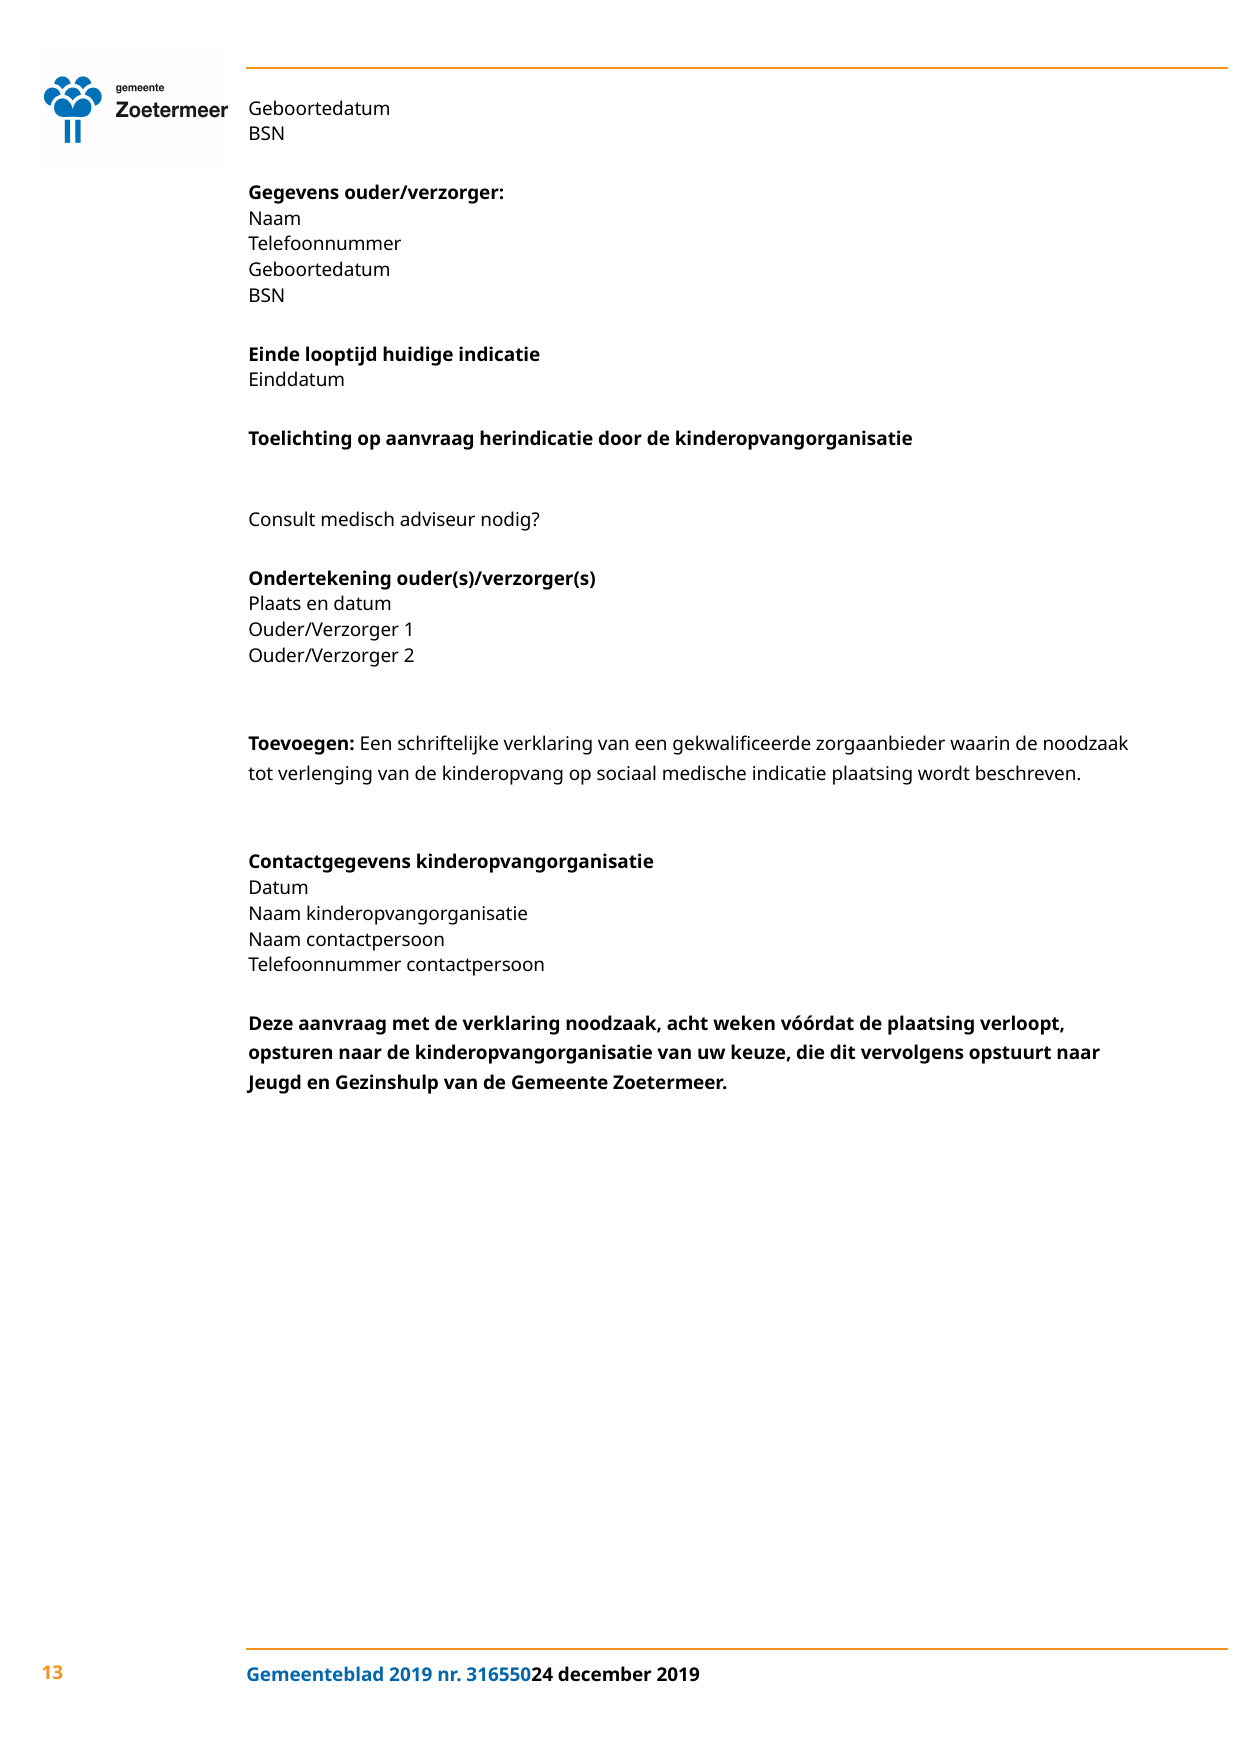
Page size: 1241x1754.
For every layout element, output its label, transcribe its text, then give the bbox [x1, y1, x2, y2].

table_cell [700, 366, 1152, 392]
table_header Toelichting op aanvraag herindicatie door de kinderopvangorganisatie [248, 425, 1152, 451]
table_cell Naam contactpersoon [248, 926, 700, 951]
table_cell [700, 591, 1152, 616]
table_cell Einddatum [248, 366, 700, 392]
table_cell [700, 121, 1152, 146]
table_cell Geboortedatum [248, 95, 700, 121]
table_cell Telefoonnummer contactpersoon [248, 951, 700, 977]
table_cell [700, 900, 1152, 926]
table_cell Datum [248, 874, 700, 900]
table_cell [700, 951, 1152, 977]
table_cell [700, 642, 1152, 668]
picture [41, 47, 231, 172]
table_header Gegevens ouder/verzorger: [248, 179, 1152, 205]
table_cell Consult medisch adviseur nodig? [248, 506, 700, 532]
table_cell Naam [248, 205, 700, 231]
table_header Contactgegevens kinderopvangorganisatie [248, 849, 1152, 874]
table_cell BSN [248, 121, 700, 146]
table_cell [700, 874, 1152, 900]
table_cell [700, 926, 1152, 951]
table_cell [700, 282, 1152, 308]
table_header Ondertekening ouder(s)/verzorger(s) [248, 565, 1152, 591]
table_cell Telefoonnummer [248, 231, 700, 256]
table_cell [700, 231, 1152, 256]
table_cell [248, 451, 1152, 506]
table_cell Geboortedatum [248, 256, 700, 282]
text Toevoegen: Een schriftelijke verklaring van een gekwalificeerde zorgaanbieder waarin de noodzaak tot verlenging van de kinderopvang op sociaal medische indicatie plaatsing wordt beschreven. [248, 730, 1152, 785]
table_cell [700, 506, 1152, 532]
table_cell Ouder/Verzorger 2 [248, 642, 700, 668]
text Deze aanvraag met de verklaring noodzaak, acht weken vóórdat de plaatsing verloopt, opsturen naar de kinderopvangorganisatie van uw keuze, die dit vervolgens opstuurt naar Jeugd en Gezinshulp van de Gemeente Zoetermeer. [248, 1010, 1152, 1095]
table_cell Plaats en datum [248, 591, 700, 616]
table_cell [700, 205, 1152, 231]
table_cell Naam kinderopvangorganisatie [248, 900, 700, 926]
table_header Einde looptijd huidige indicatie [248, 341, 1152, 366]
table_cell Ouder/Verzorger 1 [248, 616, 700, 642]
table_cell [700, 256, 1152, 282]
table_cell [700, 616, 1152, 642]
table_cell BSN [248, 282, 700, 308]
table_cell [700, 95, 1152, 121]
